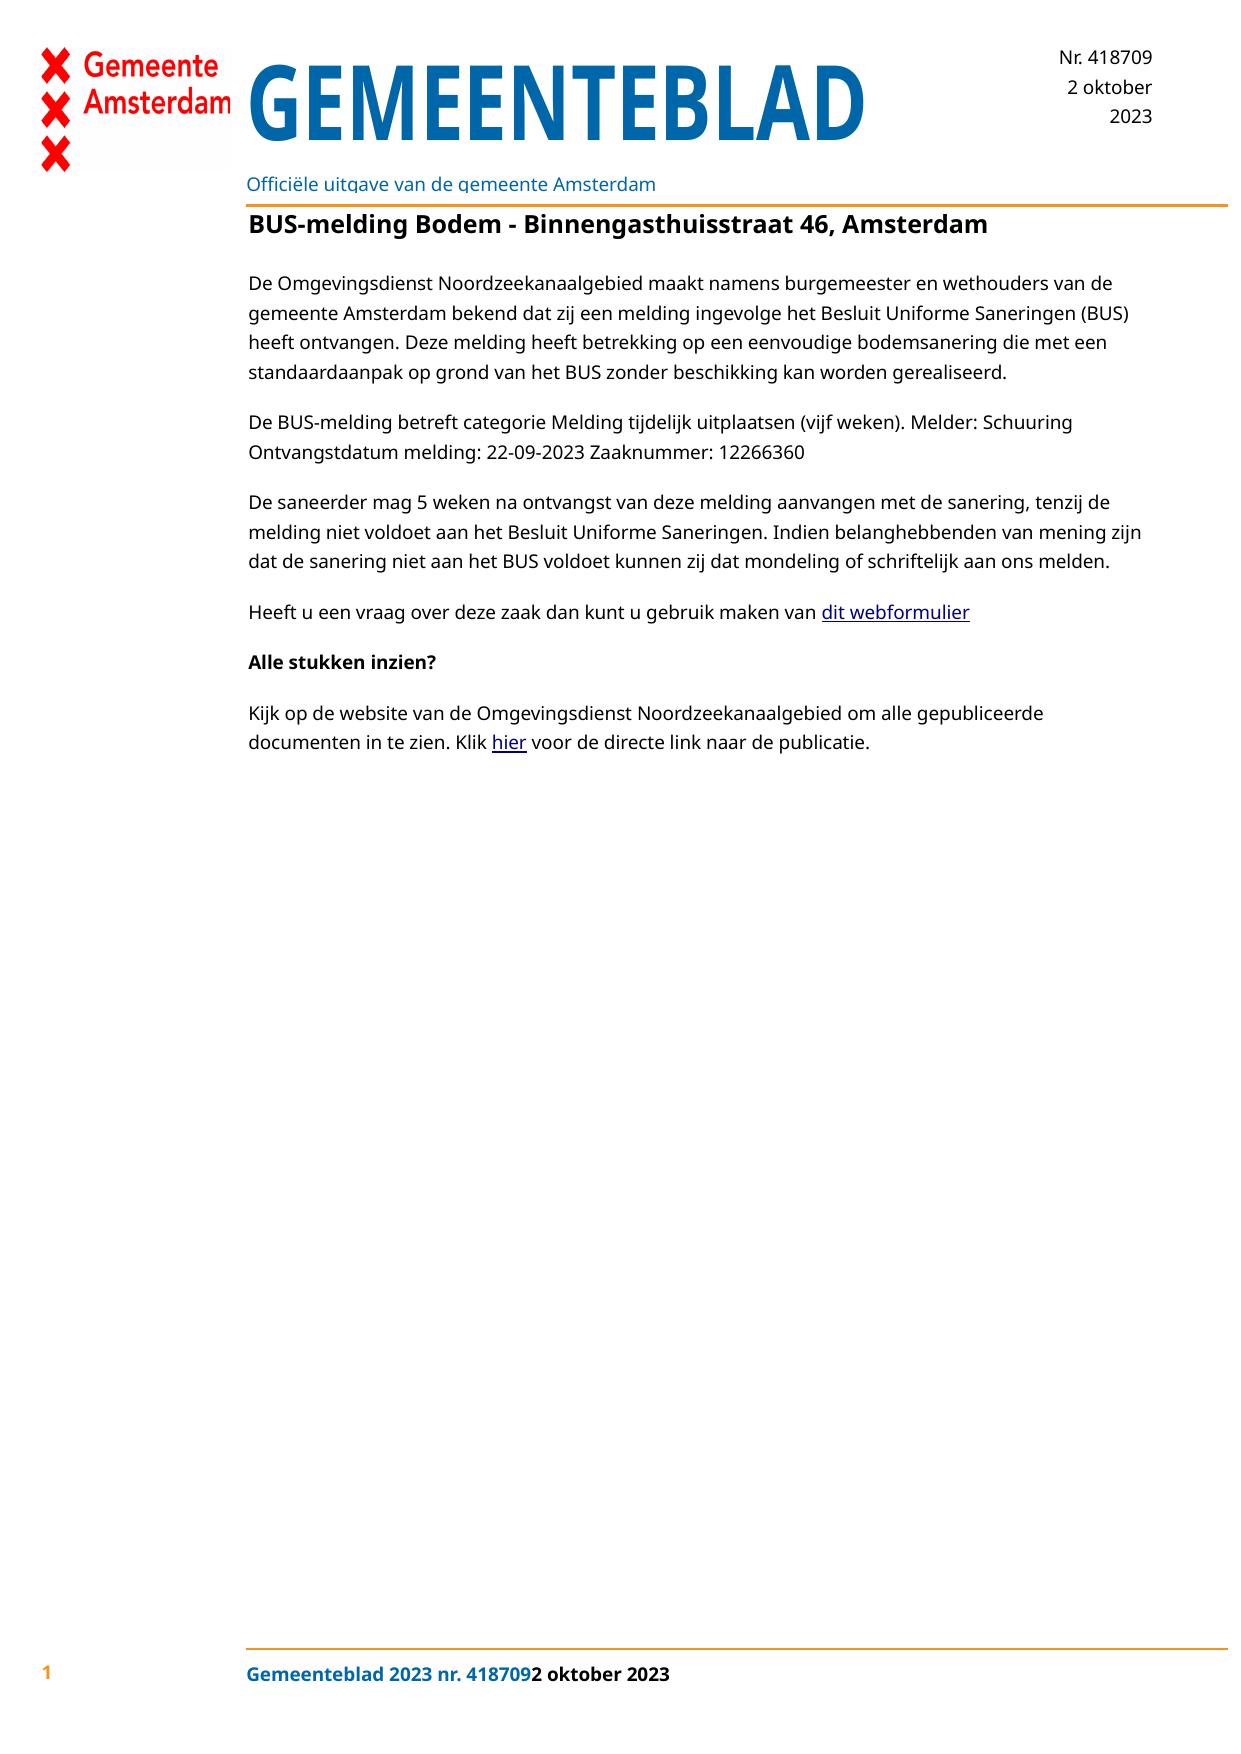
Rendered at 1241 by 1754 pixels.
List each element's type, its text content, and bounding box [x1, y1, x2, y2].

text De saneerder mag 5 weken na ontvangst van deze melding aanvangen met de sanering, tenzij de melding niet voldoet aan het Besluit Uniforme Saneringen. Indien belanghebbenden van mening zijn dat de sanering niet aan het BUS voldoet kunnen zij dat mondeling of schriftelijk aan ons melden. [248, 489, 1152, 574]
text Kijk op de website van de Omgevingsdienst Noordzeekanaalgebied om alle gepubliceerde documenten in te zien. Klik hier voor de directe link naar de publicatie. [248, 700, 1152, 755]
text Alle stukken inzien? [248, 649, 1152, 675]
text De BUS-melding betreft categorie Melding tijdelijk uitplaatsen (vijf weken). Melder: Schuuring Ontvangstdatum melding: 22-09-2023 Zaaknummer: 12266360 [248, 409, 1152, 465]
text BUS-melding Bodem - Binnengasthuisstraat 46, Amsterdam [248, 207, 1152, 241]
text De Omgevingsdienst Noordzeekanaalgebied maakt namens burgemeester en wethouders van de gemeente Amsterdam bekend dat zij een melding ingevolge het Besluit Uniforme Saneringen (BUS) heeft ontvangen. Deze melding heeft betrekking op een eenvoudige bodemsanering die met een standaardaanpak op grond van het BUS zonder beschikking kan worden gerealiseerd. [248, 270, 1152, 385]
text Heeft u een vraag over deze zaak dan kunt u gebruik maken van dit webformulier [248, 599, 1152, 625]
picture [41, 47, 231, 172]
